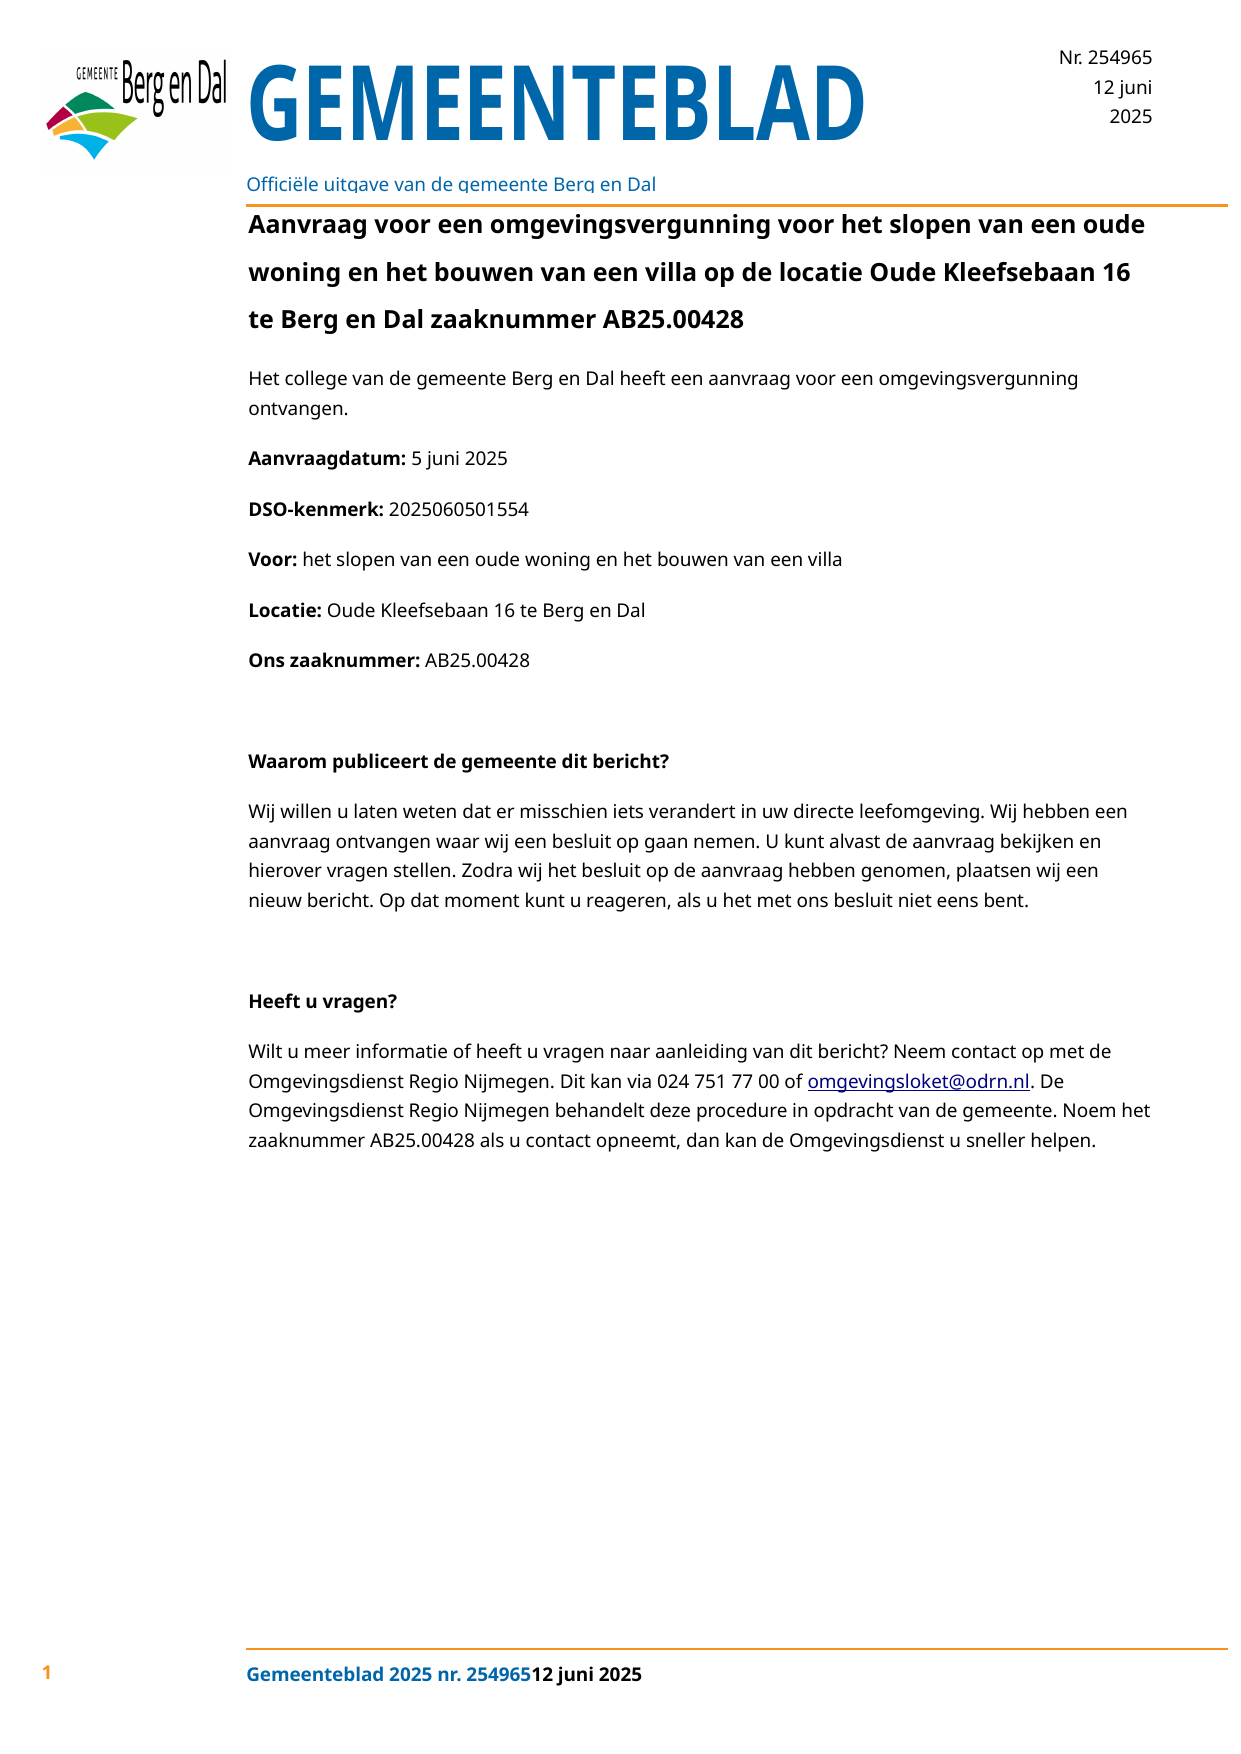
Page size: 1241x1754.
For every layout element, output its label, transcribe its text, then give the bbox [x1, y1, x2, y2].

text Aanvraag voor een omgevingsvergunning voor het slopen van een oude woning en het bouwen van een villa op de locatie Oude Kleefsebaan 16 te Berg en Dal zaaknummer AB25.00428 [248, 207, 1152, 336]
picture [41, 47, 231, 172]
text DSO-kenmerk: 2025060501554 [248, 496, 1152, 522]
text Waarom publiceert de gemeente dit bericht? [248, 748, 1152, 774]
text Heeft u vragen? [248, 988, 1152, 1014]
text Wilt u meer informatie of heeft u vragen naar aanleiding van dit bericht? Neem contact op met de Omgevingsdienst Regio Nijmegen. Dit kan via 024 751 77 00 of omgevingsloket@odrn.nl. De Omgevingsdienst Regio Nijmegen behandelt deze procedure in opdracht van de gemeente. Noem het zaaknummer AB25.00428 als u contact opneemt, dan kan de Omgevingsdienst u sneller helpen. [248, 1038, 1152, 1153]
text Het college van de gemeente Berg en Dal heeft een aanvraag voor een omgevingsvergunning ontvangen. [248, 366, 1152, 421]
text Wij willen u laten weten dat er misschien iets verandert in uw directe leefomgeving. Wij hebben een aanvraag ontvangen waar wij een besluit op gaan nemen. U kunt alvast de aanvraag bekijken en hierover vragen stellen. Zodra wij het besluit op de aanvraag hebben genomen, plaatsen wij een nieuw bericht. Op dat moment kunt u reageren, als u het met ons besluit niet eens bent. [248, 798, 1152, 913]
text Locatie: Oude Kleefsebaan 16 te Berg en Dal [248, 597, 1152, 622]
text Voor: het slopen van een oude woning en het bouwen van een villa [248, 546, 1152, 572]
text Aanvraagdatum: 5 juni 2025 [248, 446, 1152, 471]
text Ons zaaknummer: AB25.00428 [248, 647, 1152, 673]
